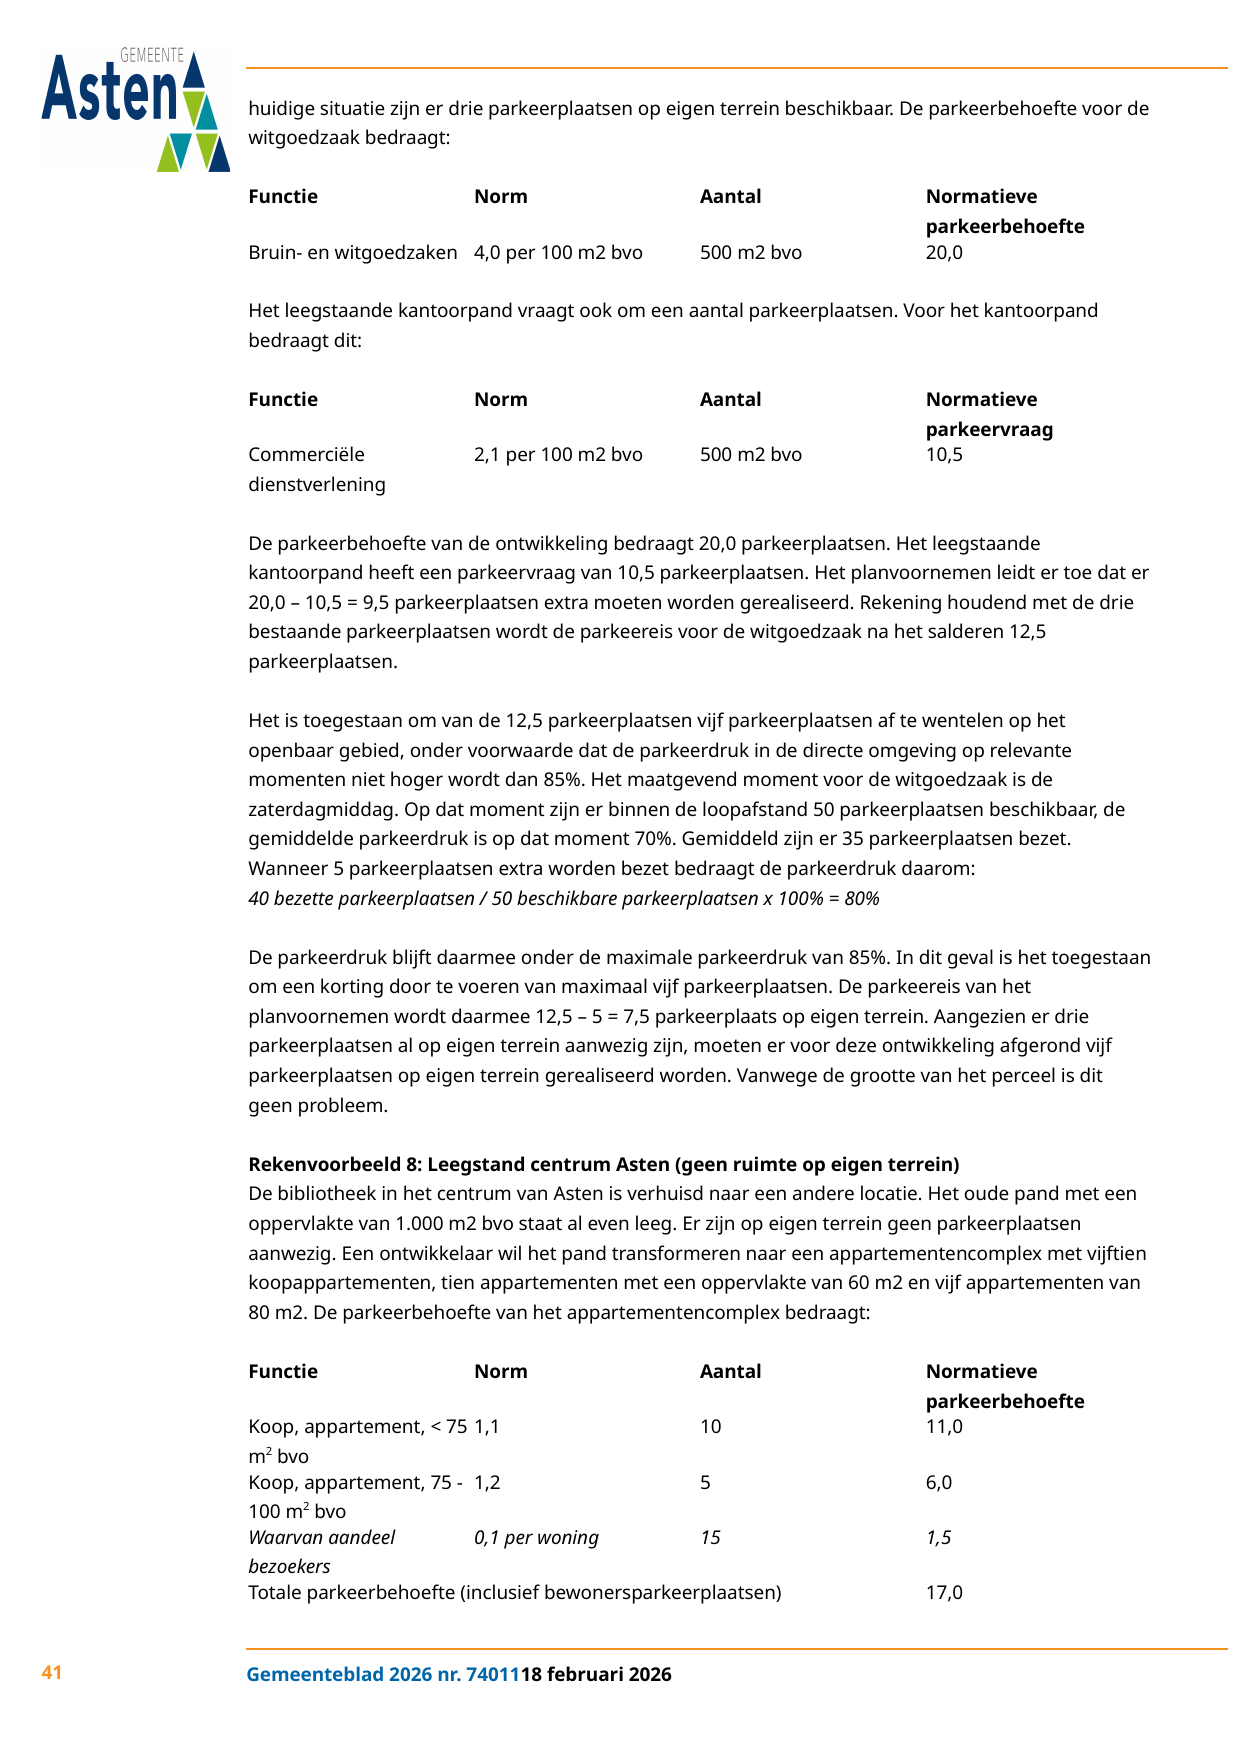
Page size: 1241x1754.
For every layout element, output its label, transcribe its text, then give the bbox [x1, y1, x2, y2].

table_header Aantal [700, 386, 926, 442]
text De bibliotheek in het centrum van Asten is verhuisd naar een andere locatie. Het oude pand met een oppervlakte van 1.000 m2 bvo staat al even leeg. Er zijn op eigen terrein geen parkeerplaatsen aanwezig. Een ontwikkelaar wil het pand transformeren naar een appartementencomplex met vijftien koopappartementen, tien appartementen met een oppervlakte van 60 m2 en vijf appartementen van 80 m2. De parkeerbehoefte van het appartementencomplex bedraagt: [248, 1181, 1152, 1325]
table_cell 17,0 [926, 1580, 1152, 1605]
table_cell Bruin- en witgoedzaken [248, 239, 474, 265]
table_header Norm [474, 184, 700, 239]
table_cell 1,1 [474, 1414, 700, 1469]
table_header Norm [474, 1358, 700, 1413]
table_cell 4,0 per 100 m2 bvo [474, 239, 700, 265]
text De parkeerdruk blijft daarmee onder de maximale parkeerdruk van 85%. In dit geval is het toegestaan om een korting door te voeren van maximaal vijf parkeerplaatsen. De parkeereis van het planvoornemen wordt daarmee 12,5 – 5 = 7,5 parkeerplaats op eigen terrein. Aangezien er drie parkeerplaatsen al op eigen terrein aanwezig zijn, moeten er voor deze ontwikkeling afgerond vijf parkeerplaatsen op eigen terrein gerealiseerd worden. Vanwege de grootte van het perceel is dit geen probleem. [248, 944, 1152, 1118]
table_cell Totale parkeerbehoefte (inclusief bewonersparkeerplaatsen) [248, 1580, 926, 1605]
table_header Aantal [700, 1358, 926, 1413]
table_cell Koop, appartement, < 75 m2 bvo [248, 1414, 474, 1469]
table_cell 15 [700, 1524, 926, 1579]
table_cell 1,2 [474, 1469, 700, 1524]
table_header Norm [474, 386, 700, 442]
picture [41, 47, 231, 172]
table_header Normatieve parkeerbehoefte [926, 184, 1152, 239]
text Het is toegestaan om van de 12,5 parkeerplaatsen vijf parkeerplaatsen af te wentelen op het openbaar gebied, onder voorwaarde dat de parkeerdruk in de directe omgeving op relevante momenten niet hoger wordt dan 85%. Het maatgevend moment voor de witgoedzaak is de zaterdagmiddag. Op dat moment zijn er binnen de loopafstand 50 parkeerplaatsen beschikbaar, de gemiddelde parkeerdruk is op dat moment 70%. Gemiddeld zijn er 35 parkeerplaatsen bezet. Wanneer 5 parkeerplaatsen extra worden bezet bedraagt de parkeerdruk daarom: [248, 707, 1152, 881]
table_cell 500 m2 bvo [700, 442, 926, 497]
table_cell 20,0 [926, 239, 1152, 265]
table_header Normatieve parkeerbehoefte [926, 1358, 1152, 1413]
table_cell 2,1 per 100 m2 bvo [474, 442, 700, 497]
table_header Functie [248, 386, 474, 442]
table_cell Koop, appartement, 75 - 100 m2 bvo [248, 1469, 474, 1524]
table_header Normatieve parkeervraag [926, 386, 1152, 442]
text huidige situatie zijn er drie parkeerplaatsen op eigen terrein beschikbaar. De parkeerbehoefte voor de witgoedzaak bedraagt: [248, 95, 1152, 150]
table_cell 1,5 [926, 1524, 1152, 1579]
text 40 bezette parkeerplaatsen / 50 beschikbare parkeerplaatsen x 100% = 80% [248, 885, 1152, 911]
table_cell 10 [700, 1414, 926, 1469]
table_header Functie [248, 184, 474, 239]
table_cell 0,1 per woning [474, 1524, 700, 1579]
text Het leegstaande kantoorpand vraagt ook om een aantal parkeerplaatsen. Voor het kantoorpand bedraagt dit: [248, 297, 1152, 353]
table_cell 5 [700, 1469, 926, 1524]
table_cell Waarvan aandeel bezoekers [248, 1524, 474, 1579]
table_cell 10,5 [926, 442, 1152, 497]
text Rekenvoorbeeld 8: Leegstand centrum Asten (geen ruimte op eigen terrein) [248, 1151, 1152, 1177]
table_cell 11,0 [926, 1414, 1152, 1469]
table_header Functie [248, 1358, 474, 1413]
text De parkeerbehoefte van de ontwikkeling bedraagt 20,0 parkeerplaatsen. Het leegstaande kantoorpand heeft een parkeervraag van 10,5 parkeerplaatsen. Het planvoornemen leidt er toe dat er 20,0 – 10,5 = 9,5 parkeerplaatsen extra moeten worden gerealiseerd. Rekening houdend met de drie bestaande parkeerplaatsen wordt de parkeereis voor de witgoedzaak na het salderen 12,5 parkeerplaatsen. [248, 530, 1152, 674]
table_header Aantal [700, 184, 926, 239]
table_cell 500 m2 bvo [700, 239, 926, 265]
table_cell 6,0 [926, 1469, 1152, 1524]
table_cell Commerciële dienstverlening [248, 442, 474, 497]
